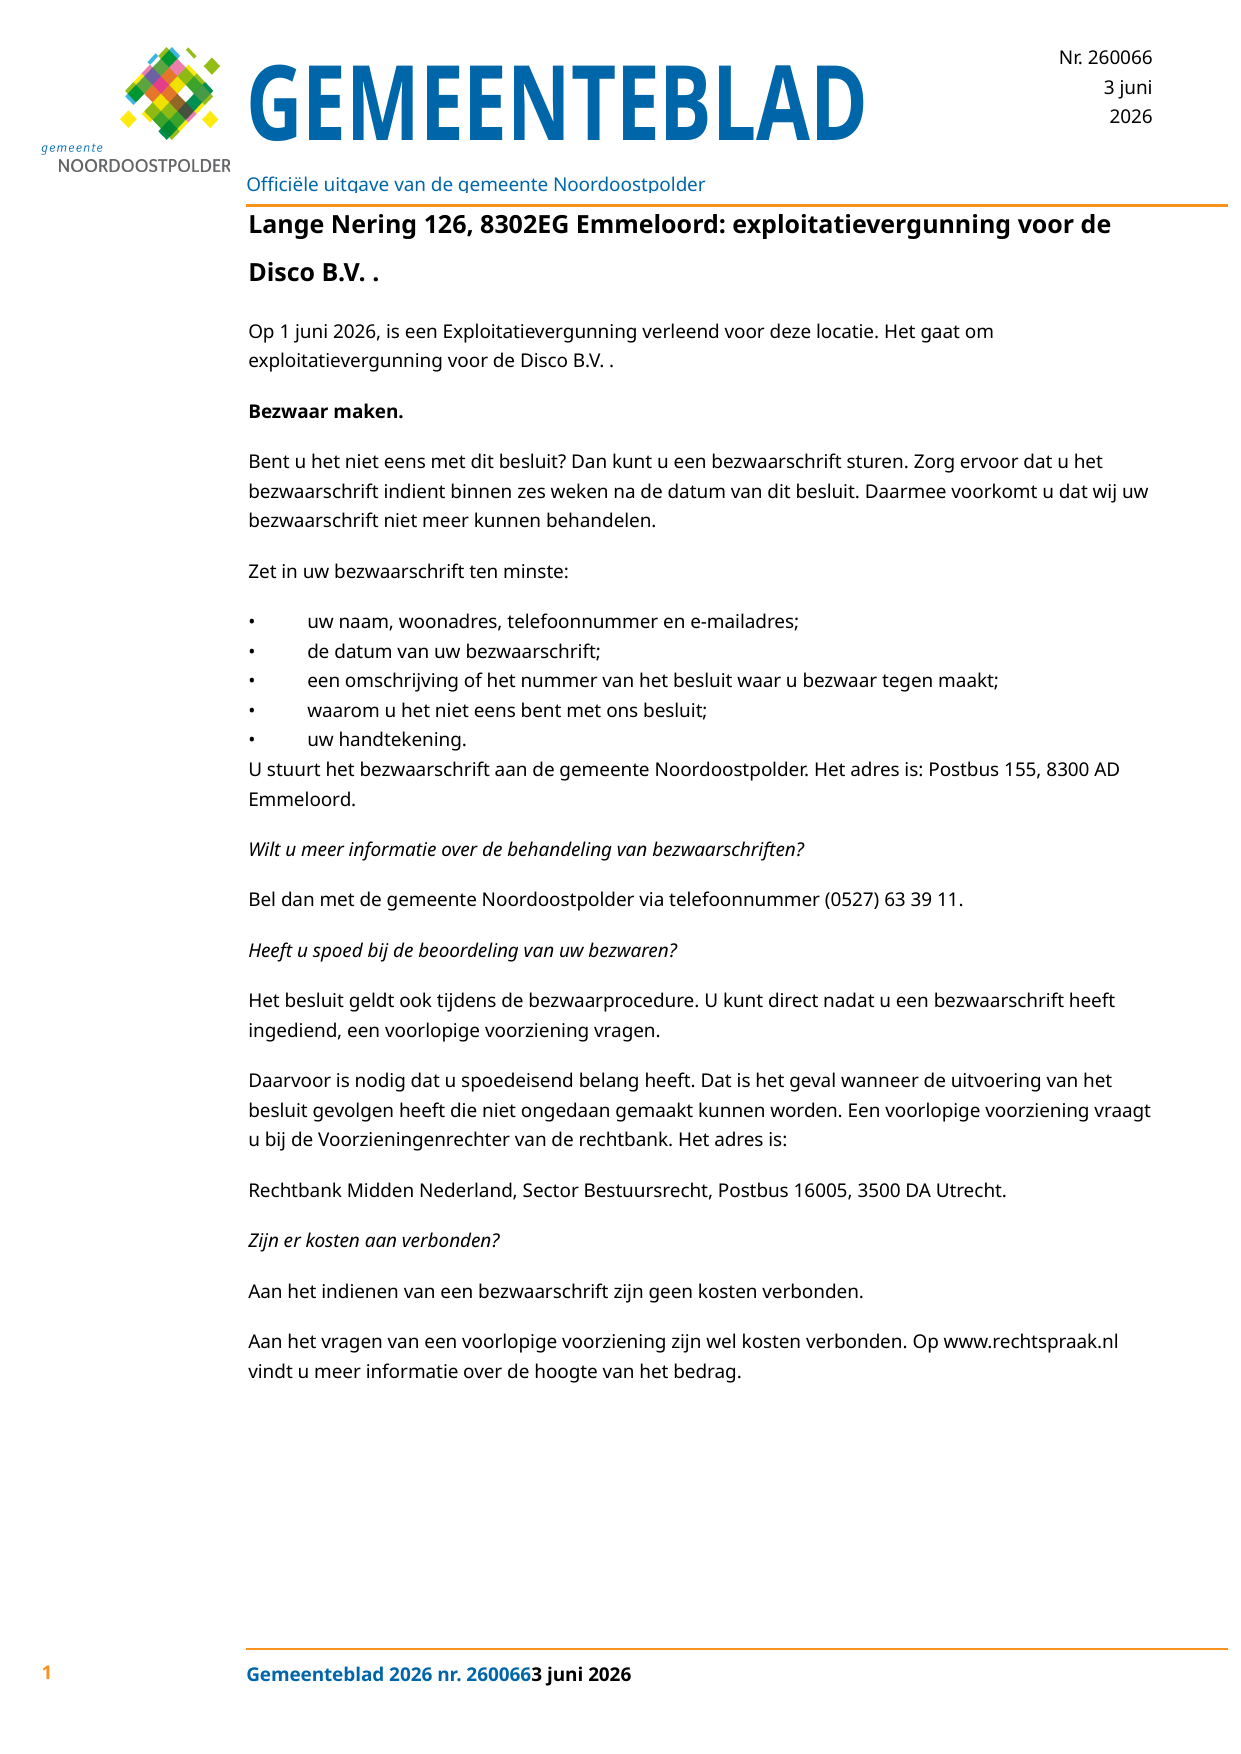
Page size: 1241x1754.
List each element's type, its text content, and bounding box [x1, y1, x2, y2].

text Aan het indienen van een bezwaarschrift zijn geen kosten verbonden. [248, 1278, 1152, 1304]
text Lange Nering 126, 8302EG Emmeloord: exploitatievergunning voor de Disco B.V. . [248, 207, 1152, 288]
list uw naam, woonadres, telefoonnummer en e-mailadres; [248, 608, 1152, 634]
text Aan het vragen van een voorlopige voorziening zijn wel kosten verbonden. Op www.rechtspraak.nl vindt u meer informatie over de hoogte van het bedrag. [248, 1328, 1152, 1384]
text Bel dan met de gemeente Noordoostpolder via telefoonnummer (0527) 63 39 11. [248, 887, 1152, 912]
list de datum van uw bezwaarschrift; [248, 638, 1152, 664]
text Het besluit geldt ook tijdens de bezwaarprocedure. U kunt direct nadat u een bezwaarschrift heeft ingediend, een voorlopige voorziening vragen. [248, 987, 1152, 1043]
text Op 1 juni 2026, is een Exploitatievergunning verleend voor deze locatie. Het gaat om exploitatievergunning voor de Disco B.V. . [248, 318, 1152, 373]
text Bent u het niet eens met dit besluit? Dan kunt u een bezwaarschrift sturen. Zorg ervoor dat u het bezwaarschrift indient binnen zes weken na de datum van dit besluit. Daarmee voorkomt u dat wij uw bezwaarschrift niet meer kunnen behandelen. [248, 448, 1152, 533]
text Zet in uw bezwaarschrift ten minste: [248, 558, 1152, 584]
picture [41, 47, 231, 172]
text U stuurt het bezwaarschrift aan de gemeente Noordoostpolder. Het adres is: Postbus 155, 8300 AD Emmeloord. [248, 756, 1152, 812]
text Rechtbank Midden Nederland, Sector Bestuursrecht, Postbus 16005, 3500 DA Utrecht. [248, 1177, 1152, 1203]
text Heeft u spoed bij de beoordeling van uw bezwaren? [248, 937, 1152, 963]
text Bezwaar maken. [248, 398, 1152, 424]
text Daarvoor is nodig dat u spoedeisend belang heeft. Dat is het geval wanneer de uitvoering van het besluit gevolgen heeft die niet ongedaan gemaakt kunnen worden. Een voorlopige voorziening vraagt u bij de Voorzieningenrechter van de rechtbank. Het adres is: [248, 1067, 1152, 1152]
text Wilt u meer informatie over de behandeling van bezwaarschriften? [248, 836, 1152, 862]
list uw handtekening. [248, 727, 1152, 752]
list waarom u het niet eens bent met ons besluit; [248, 697, 1152, 723]
list een omschrijving of het nummer van het besluit waar u bezwaar tegen maakt; [248, 667, 1152, 693]
text Zijn er kosten aan verbonden? [248, 1227, 1152, 1253]
